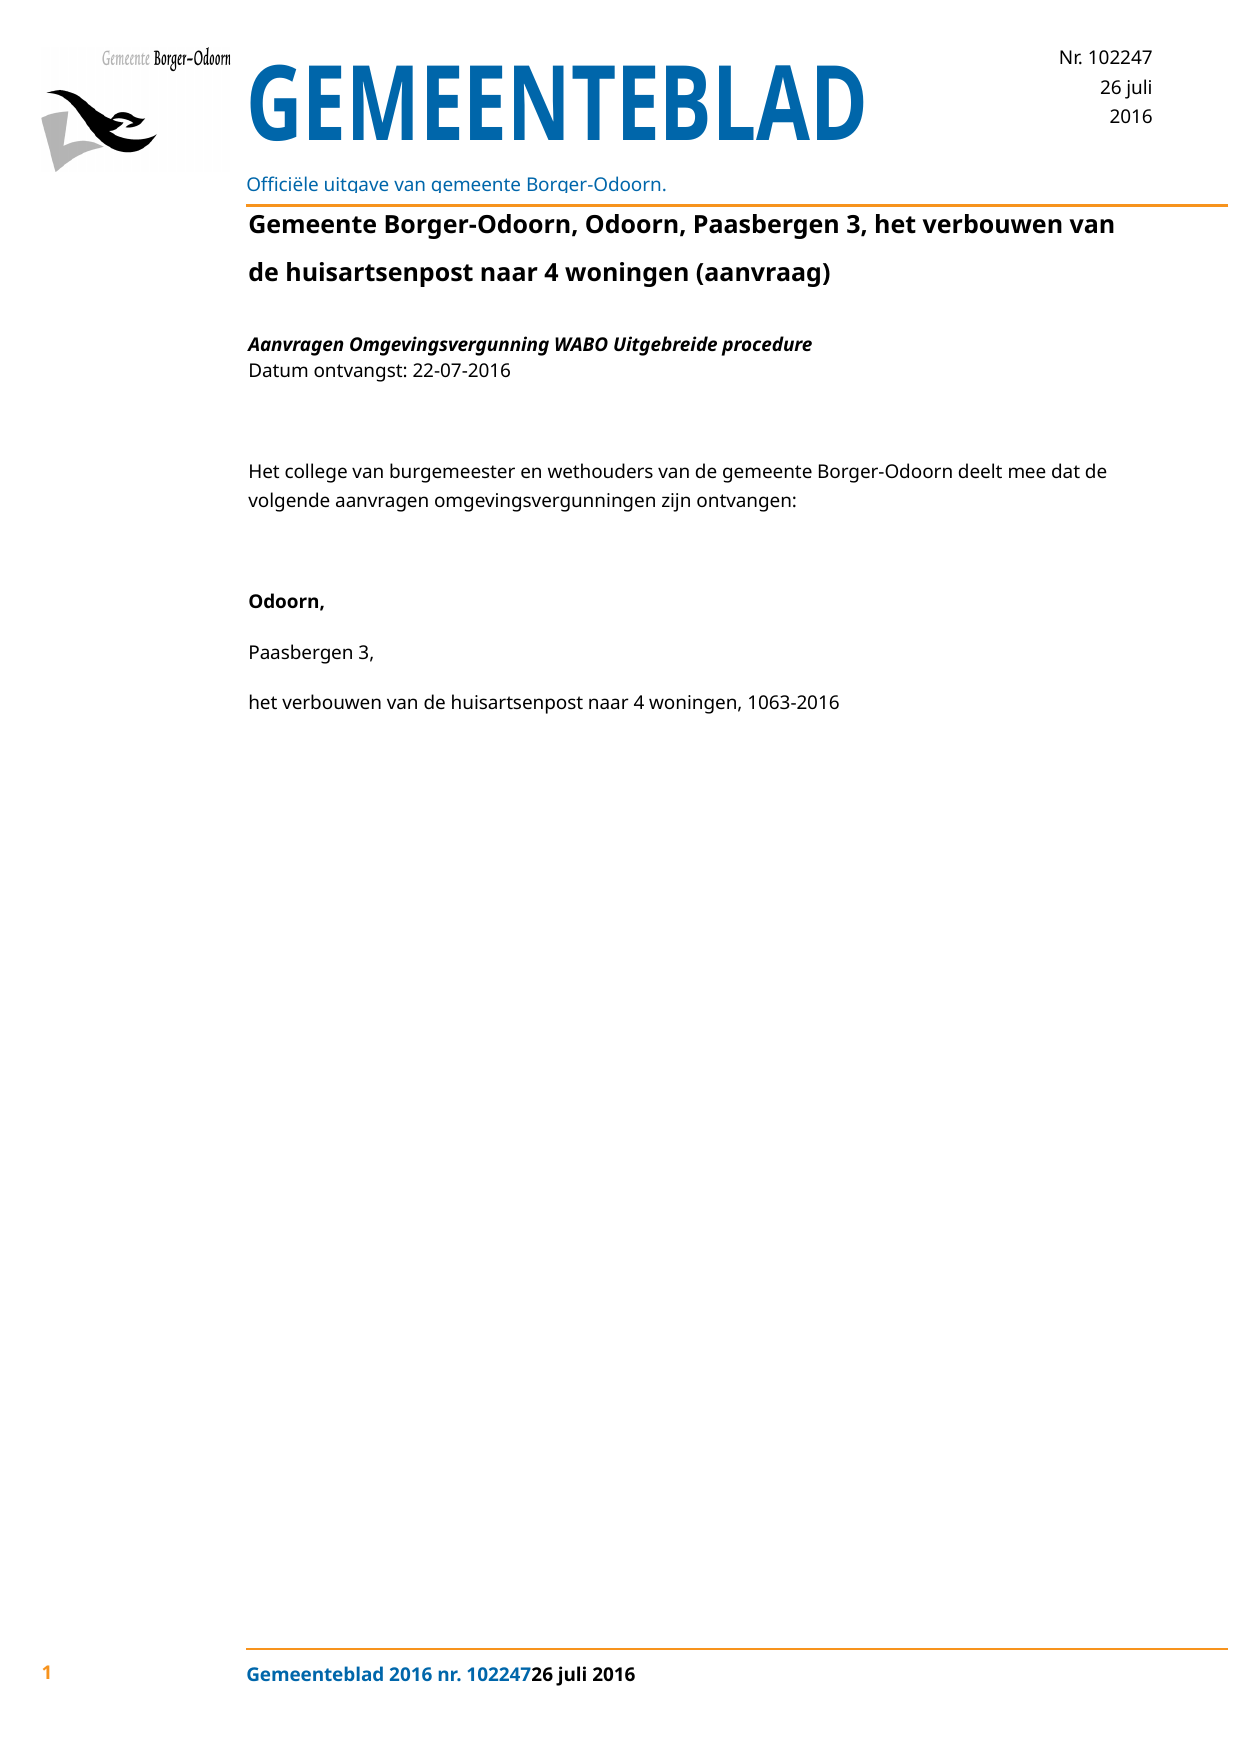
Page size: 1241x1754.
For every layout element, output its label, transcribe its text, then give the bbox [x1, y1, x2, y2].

text Gemeente Borger-Odoorn, Odoorn, Paasbergen 3, het verbouwen van de huisartsenpost naar 4 woningen (aanvraag) [248, 207, 1152, 288]
text het verbouwen van de huisartsenpost naar 4 woningen, 1063-2016 [248, 689, 1152, 715]
text Paasbergen 3, [248, 639, 1152, 664]
picture [41, 47, 231, 172]
text Odoorn, [248, 588, 1152, 614]
text Het college van burgemeester en wethouders van de gemeente Borger-Odoorn deelt mee dat de volgende aanvragen omgevingsvergunningen zijn ontvangen: [248, 458, 1152, 513]
text Datum ontvangst: 22-07-2016 [248, 357, 1152, 383]
text Aanvragen Omgevingsvergunning WABO Uitgebreide procedure [248, 331, 1152, 357]
